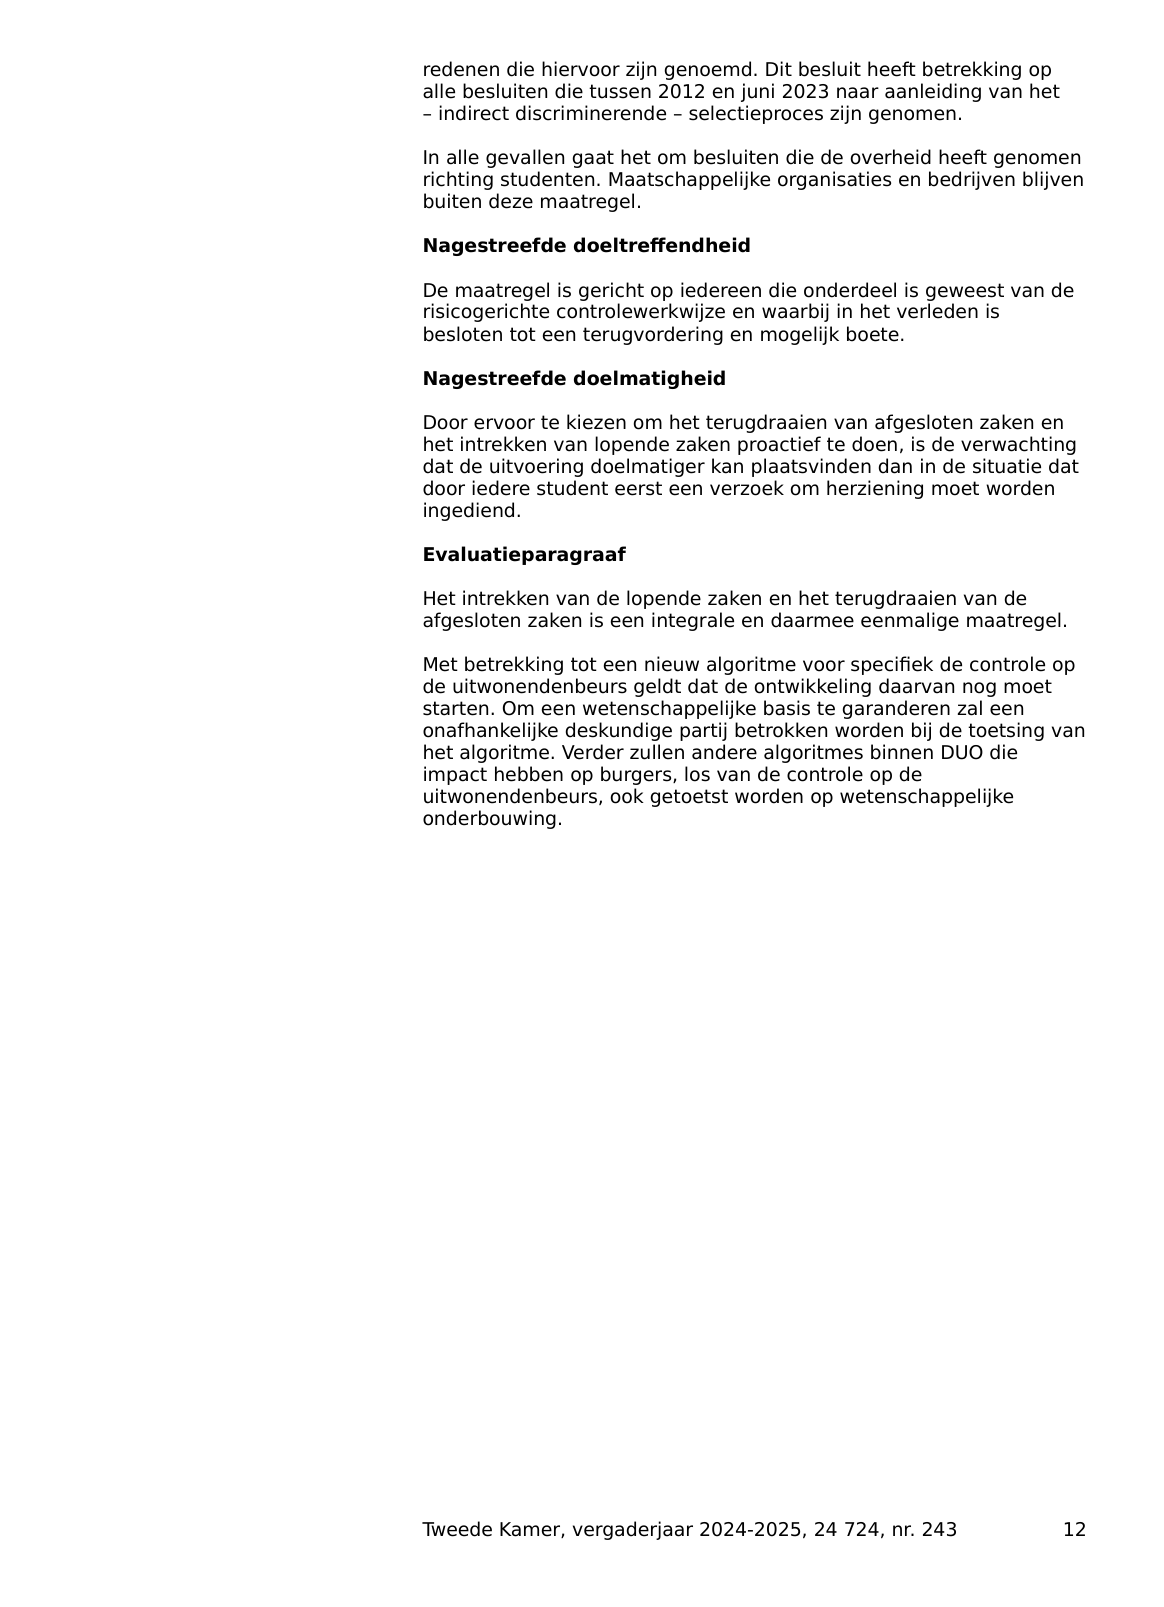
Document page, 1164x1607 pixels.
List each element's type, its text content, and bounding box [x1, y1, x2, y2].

subtitle Nagestreefde doelmatigheid [422, 368, 1087, 389]
text redenen die hiervoor zijn genoemd. Dit besluit heeft betrekking op alle besluiten die tussen 2012 en juni 2023 naar aanleiding van het – indirect discriminerende – selectieproces zijn genomen. [422, 59, 1087, 125]
subtitle Nagestreefde doeltreffendheid [422, 235, 1087, 257]
text De maatregel is gericht op iedereen die onderdeel is geweest van de risicogerichte controlewerkwijze en waarbij in het verleden is besloten tot een terugvordering en mogelijk boete. [422, 279, 1087, 345]
subtitle Evaluatieparagraaf [422, 544, 1087, 566]
text Door ervoor te kiezen om het terugdraaien van afgesloten zaken en het intrekken van lopende zaken proactief te doen, is de verwachting dat de uitvoering doelmatiger kan plaatsvinden dan in de situatie dat door iedere student eerst een verzoek om herziening moet worden ingediend. [422, 412, 1087, 522]
text In alle gevallen gaat het om besluiten die de overheid heeft genomen richting studenten. Maatschappelijke organisaties en bedrijven blijven buiten deze maatregel. [422, 147, 1087, 213]
text Met betrekking tot een nieuw algoritme voor specifiek de controle op de uitwonendenbeurs geldt dat de ontwikkeling daarvan nog moet starten. Om een wetenschappelijke basis te garanderen zal een onafhankelijke deskundige partij betrokken worden bij de toetsing van het algoritme. Verder zullen andere algoritmes binnen DUO die impact hebben op burgers, los van de controle op de uitwonendenbeurs, ook getoetst worden op wetenschappelijke onderbouwing. [422, 654, 1087, 830]
text Het intrekken van de lopende zaken en het terugdraaien van de afgesloten zaken is een integrale en daarmee eenmalige maatregel. [422, 588, 1087, 632]
